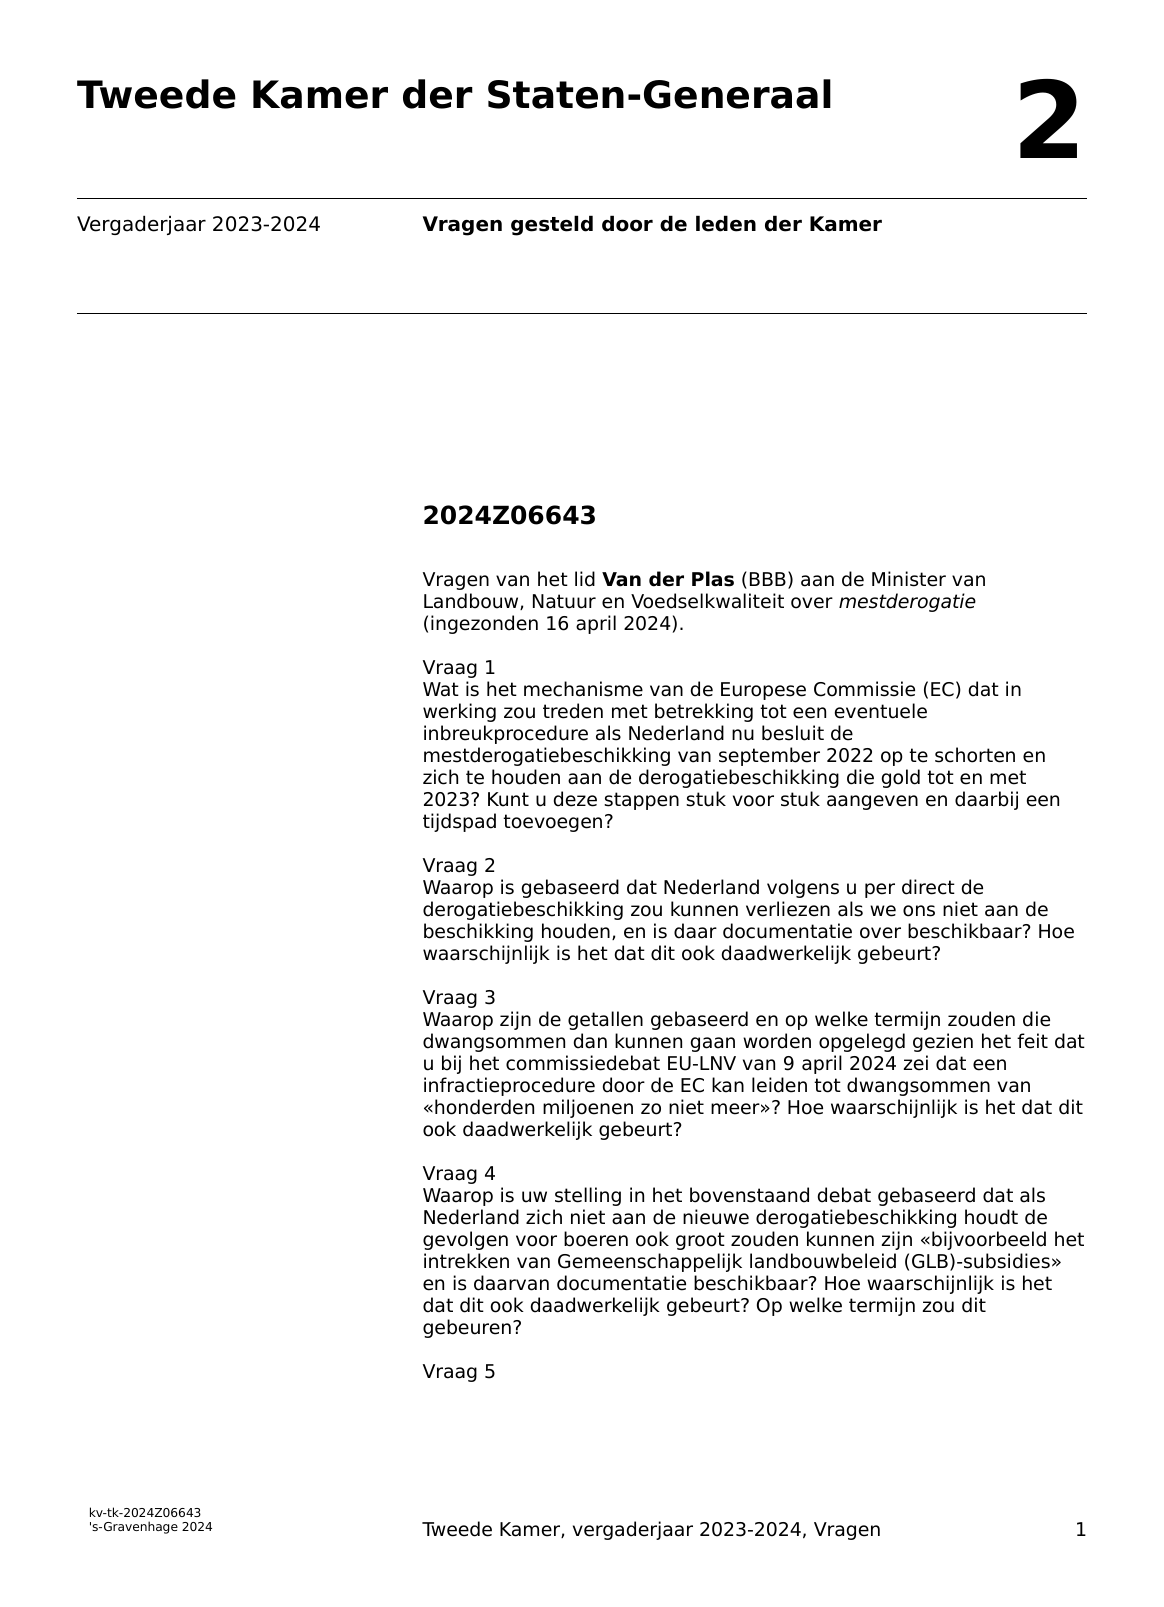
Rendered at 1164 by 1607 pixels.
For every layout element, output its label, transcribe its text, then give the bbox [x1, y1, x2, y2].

table_cell Vergaderjaar 2023-2024 [77, 199, 422, 313]
text Waarop zijn de getallen gebaseerd en op welke termijn zouden die dwangsommen dan kunnen gaan worden opgelegd gezien het feit dat u bij het commissiedebat EU-LNV van 9 april 2024 zei dat een infractieprocedure door de EC kan leiden tot dwangsommen van «honderden miljoenen zo niet meer»? Hoe waarschijnlijk is het dat dit ook daadwerkelijk gebeurt? [422, 1009, 1087, 1141]
text 's-Gravenhage 2024 [88, 1520, 323, 1534]
table_header Tweede Kamer der Staten-Generaal [77, 59, 886, 198]
text Waarop is uw stelling in het bovenstaand debat gebaseerd dat als Nederland zich niet aan de nieuwe derogatiebeschikking houdt de gevolgen voor boeren ook groot zouden kunnen zijn «bijvoorbeeld het intrekken van Gemeenschappelijk landbouwbeleid (GLB)-subsidies» en is daarvan documentatie beschikbaar? Hoe waarschijnlijk is het dat dit ook daadwerkelijk gebeurt? Op welke termijn zou dit gebeuren? [422, 1185, 1087, 1339]
text kv-tk-2024Z06643 [88, 1506, 323, 1520]
text Vraag 4 [422, 1163, 1087, 1185]
text Waarop is gebaseerd dat Nederland volgens u per direct de derogatiebeschikking zou kunnen verliezen als we ons niet aan de beschikking houden, en is daar documentatie over beschikbaar? Hoe waarschijnlijk is het dat dit ook daadwerkelijk gebeurt? [422, 877, 1087, 965]
text Vraag 2 [422, 855, 1087, 877]
text 2024Z06643 [422, 501, 1087, 531]
table_header 2 [886, 59, 1087, 198]
table_cell Vragen gesteld door de leden der Kamer [422, 199, 1087, 313]
text Vragen van het lid Van der Plas (BBB) aan de Minister van Landbouw, Natuur en Voedselkwaliteit over mestderogatie (ingezonden 16 april 2024). [422, 569, 1087, 635]
text Wat is het mechanisme van de Europese Commissie (EC) dat in werking zou treden met betrekking tot een eventuele inbreukprocedure als Nederland nu besluit de mestderogatiebeschikking van september 2022 op te schorten en zich te houden aan de derogatiebeschikking die gold tot en met 2023? Kunt u deze stappen stuk voor stuk aangeven en daarbij een tijdspad toevoegen? [422, 679, 1087, 833]
text Vraag 3 [422, 987, 1087, 1009]
text Vraag 1 [422, 657, 1087, 679]
text Vraag 5 [422, 1361, 1087, 1383]
